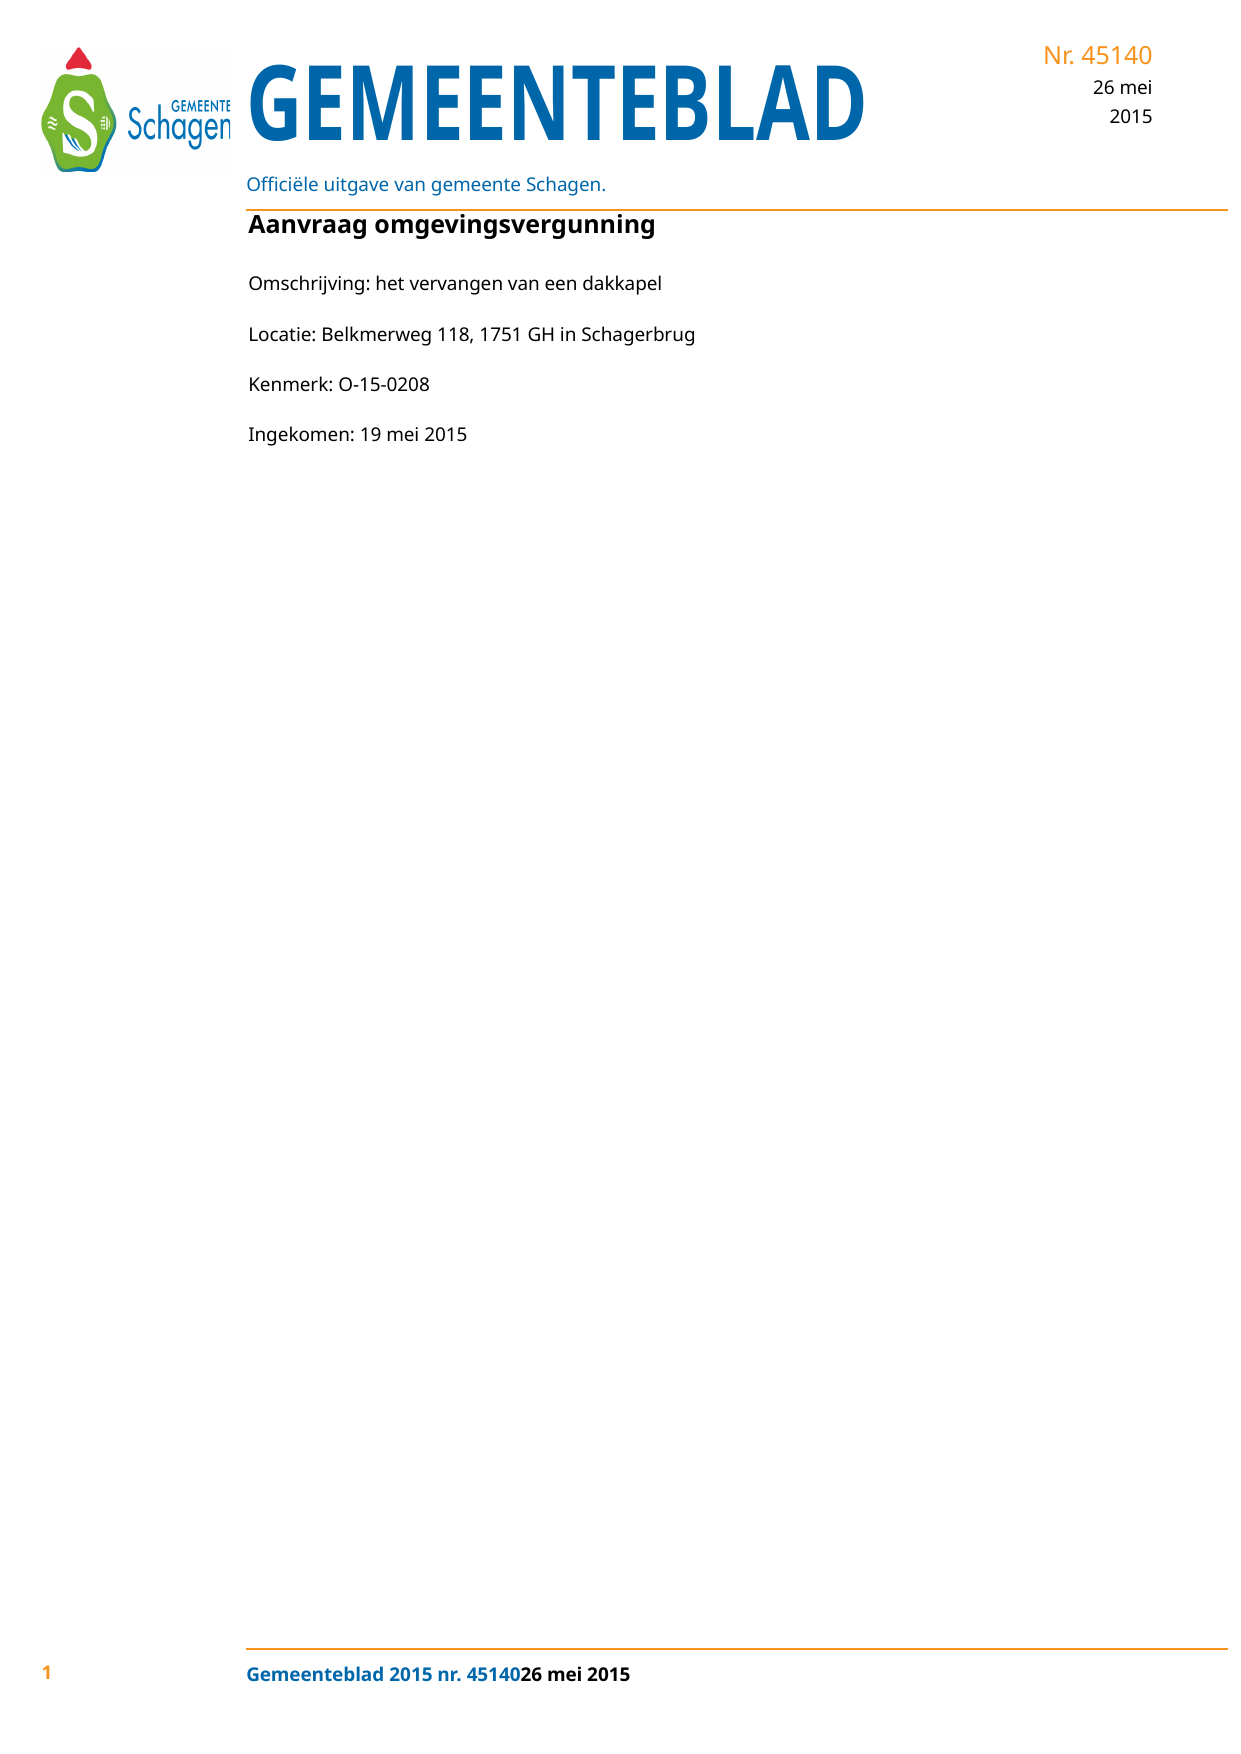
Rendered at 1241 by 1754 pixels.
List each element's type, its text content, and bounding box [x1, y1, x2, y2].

text Ingekomen: 19 mei 2015 [248, 422, 1152, 447]
text Kenmerk: O-15-0208 [248, 371, 1152, 397]
text Aanvraag omgevingsvergunning [248, 211, 1152, 241]
picture [41, 47, 231, 172]
text Omschrijving: het vervangen van een dakkapel [248, 270, 1152, 296]
text Locatie: Belkmerweg 118, 1751 GH in Schagerbrug [248, 321, 1152, 346]
